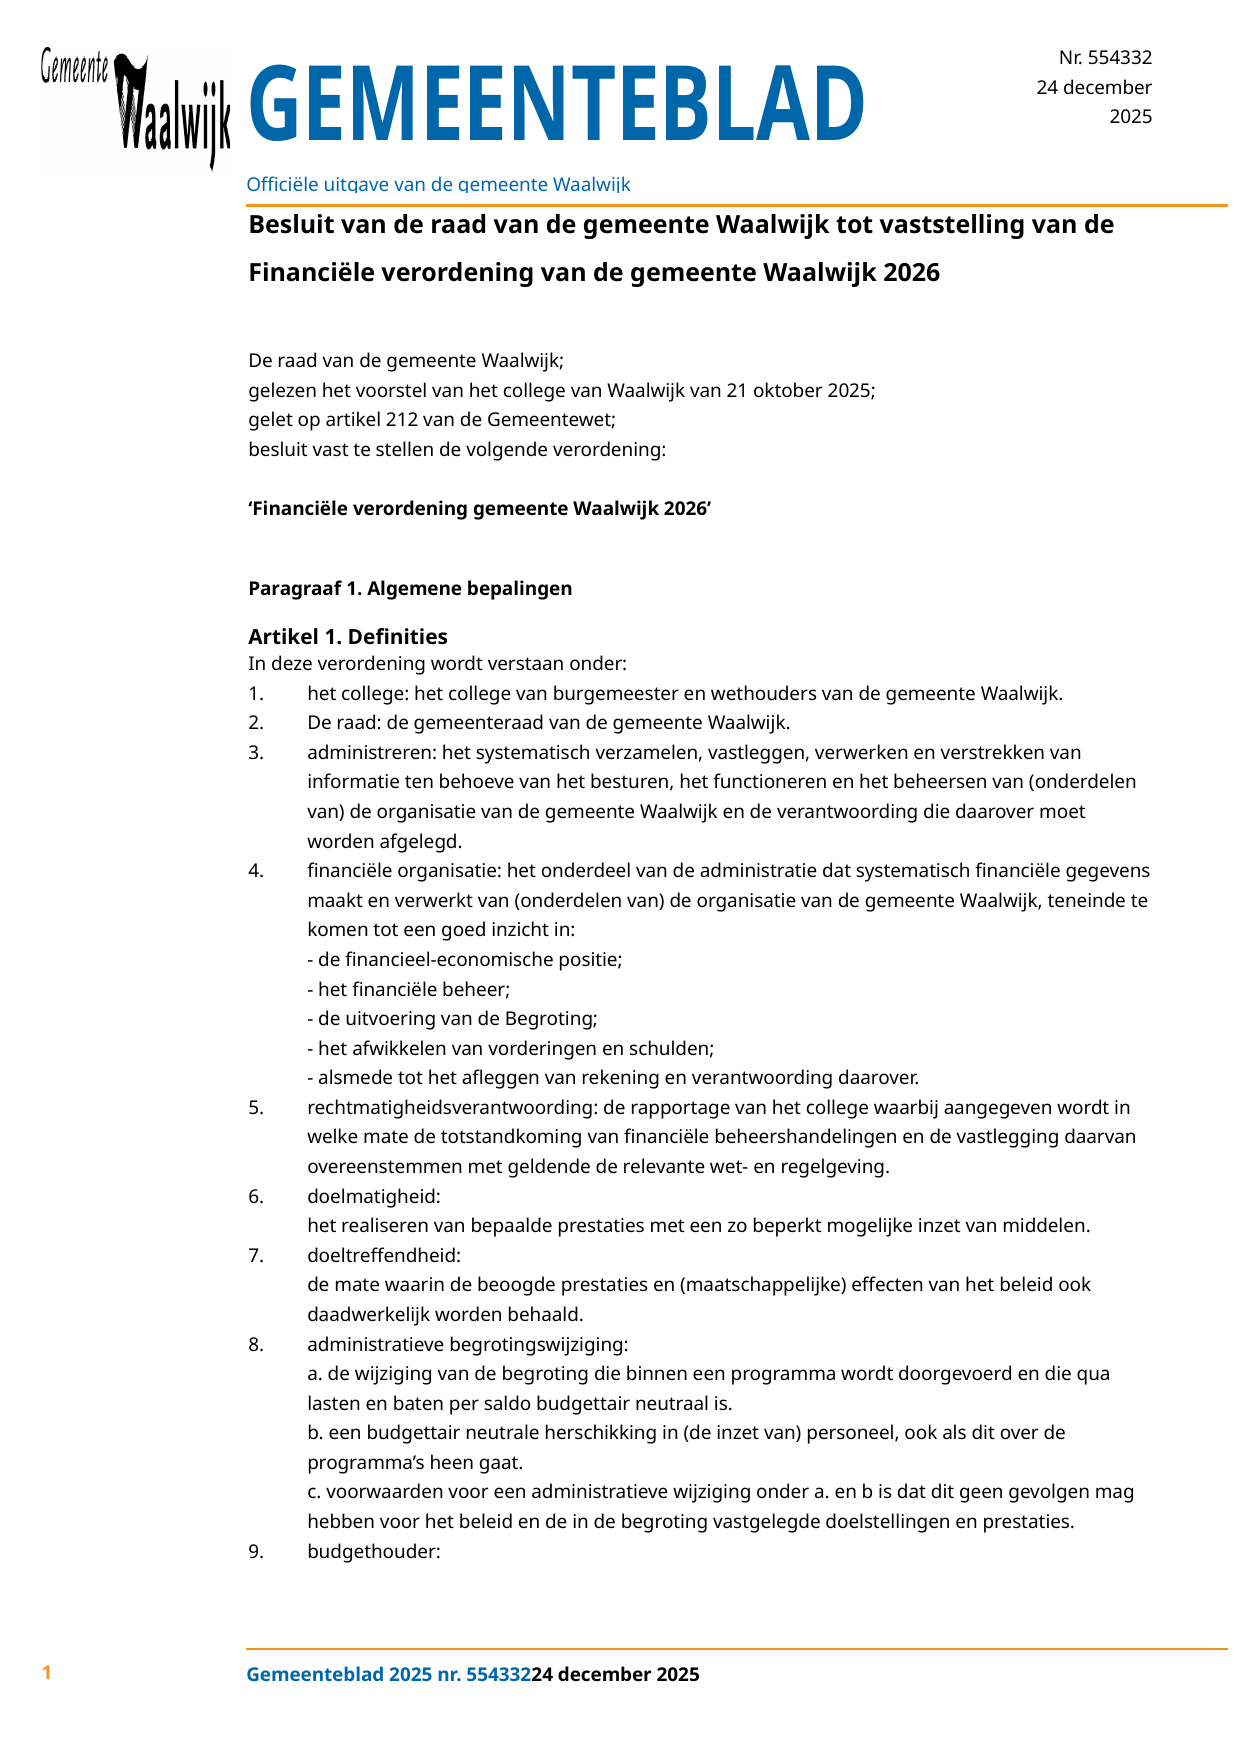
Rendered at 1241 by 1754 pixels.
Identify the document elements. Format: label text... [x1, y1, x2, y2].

list financiële organisatie: het onderdeel van de administratie dat systematisch financiële gegevens maakt en verwerkt van (onderdelen van) de organisatie van de gemeente Waalwijk, teneinde te komen tot een goed inzicht in: [248, 857, 1152, 942]
list - het financiële beheer; [248, 976, 1152, 1002]
list rechtmatigheidsverantwoording: de rapportage van het college waarbij aangegeven wordt in welke mate de totstandkoming van financiële beheershandelingen en de vastlegging daarvan overeenstemmen met geldende de relevante wet- en regelgeving. [248, 1094, 1152, 1179]
list De raad: de gemeenteraad van de gemeente Waalwijk. [248, 709, 1152, 735]
list doelmatigheid: [248, 1183, 1152, 1209]
list a. de wijziging van de begroting die binnen een programma wordt doorgevoerd en die qua lasten en baten per saldo budgettair neutraal is. [248, 1360, 1152, 1416]
text Artikel 1. Definities [248, 622, 1152, 650]
text besluit vast te stellen de volgende verordening: [248, 436, 1152, 462]
list het realiseren van bepaalde prestaties met een zo beperkt mogelijke inzet van middelen. [248, 1212, 1152, 1238]
text Besluit van de raad van de gemeente Waalwijk tot vaststelling van de Financiële verordening van de gemeente Waalwijk 2026 [248, 207, 1152, 288]
list het college: het college van burgemeester en wethouders van de gemeente Waalwijk. [248, 680, 1152, 706]
list - alsmede tot het afleggen van rekening en verantwoording daarover. [248, 1064, 1152, 1090]
text ‘Financiële verordening gemeente Waalwijk 2026’ [248, 495, 1152, 521]
text In deze verordening wordt verstaan onder: [248, 650, 1152, 676]
text gelet op artikel 212 van de Gemeentewet; [248, 407, 1152, 432]
list doeltreffendheid: [248, 1242, 1152, 1268]
list administratieve begrotingswijziging: [248, 1331, 1152, 1357]
list - de uitvoering van de Begroting; [248, 1005, 1152, 1031]
list b. een budgettair neutrale herschikking in (de inzet van) personeel, ook als dit over de programma’s heen gaat. [248, 1419, 1152, 1475]
list de mate waarin de beoogde prestaties en (maatschappelijke) effecten van het beleid ook daadwerkelijk worden behaald. [248, 1272, 1152, 1327]
list - de financieel-economische positie; [248, 946, 1152, 972]
list - het afwikkelen van vorderingen en schulden; [248, 1035, 1152, 1061]
text Paragraaf 1. Algemene bepalingen [248, 575, 1152, 601]
list administreren: het systematisch verzamelen, vastleggen, verwerken en verstrekken van informatie ten behoeve van het besturen, het functioneren en het beheersen van (onderdelen van) de organisatie van de gemeente Waalwijk en de verantwoording die daarover moet worden afgelegd. [248, 739, 1152, 854]
list c. voorwaarden voor een administratieve wijziging onder a. en b is dat dit geen gevolgen mag hebben voor het beleid en de in de begroting vastgelegde doelstellingen en prestaties. [248, 1479, 1152, 1534]
text gelezen het voorstel van het college van Waalwijk van 21 oktober 2025; [248, 377, 1152, 403]
text De raad van de gemeente Waalwijk; [248, 347, 1152, 373]
picture [41, 47, 231, 172]
list budgethouder: [248, 1538, 1152, 1564]
